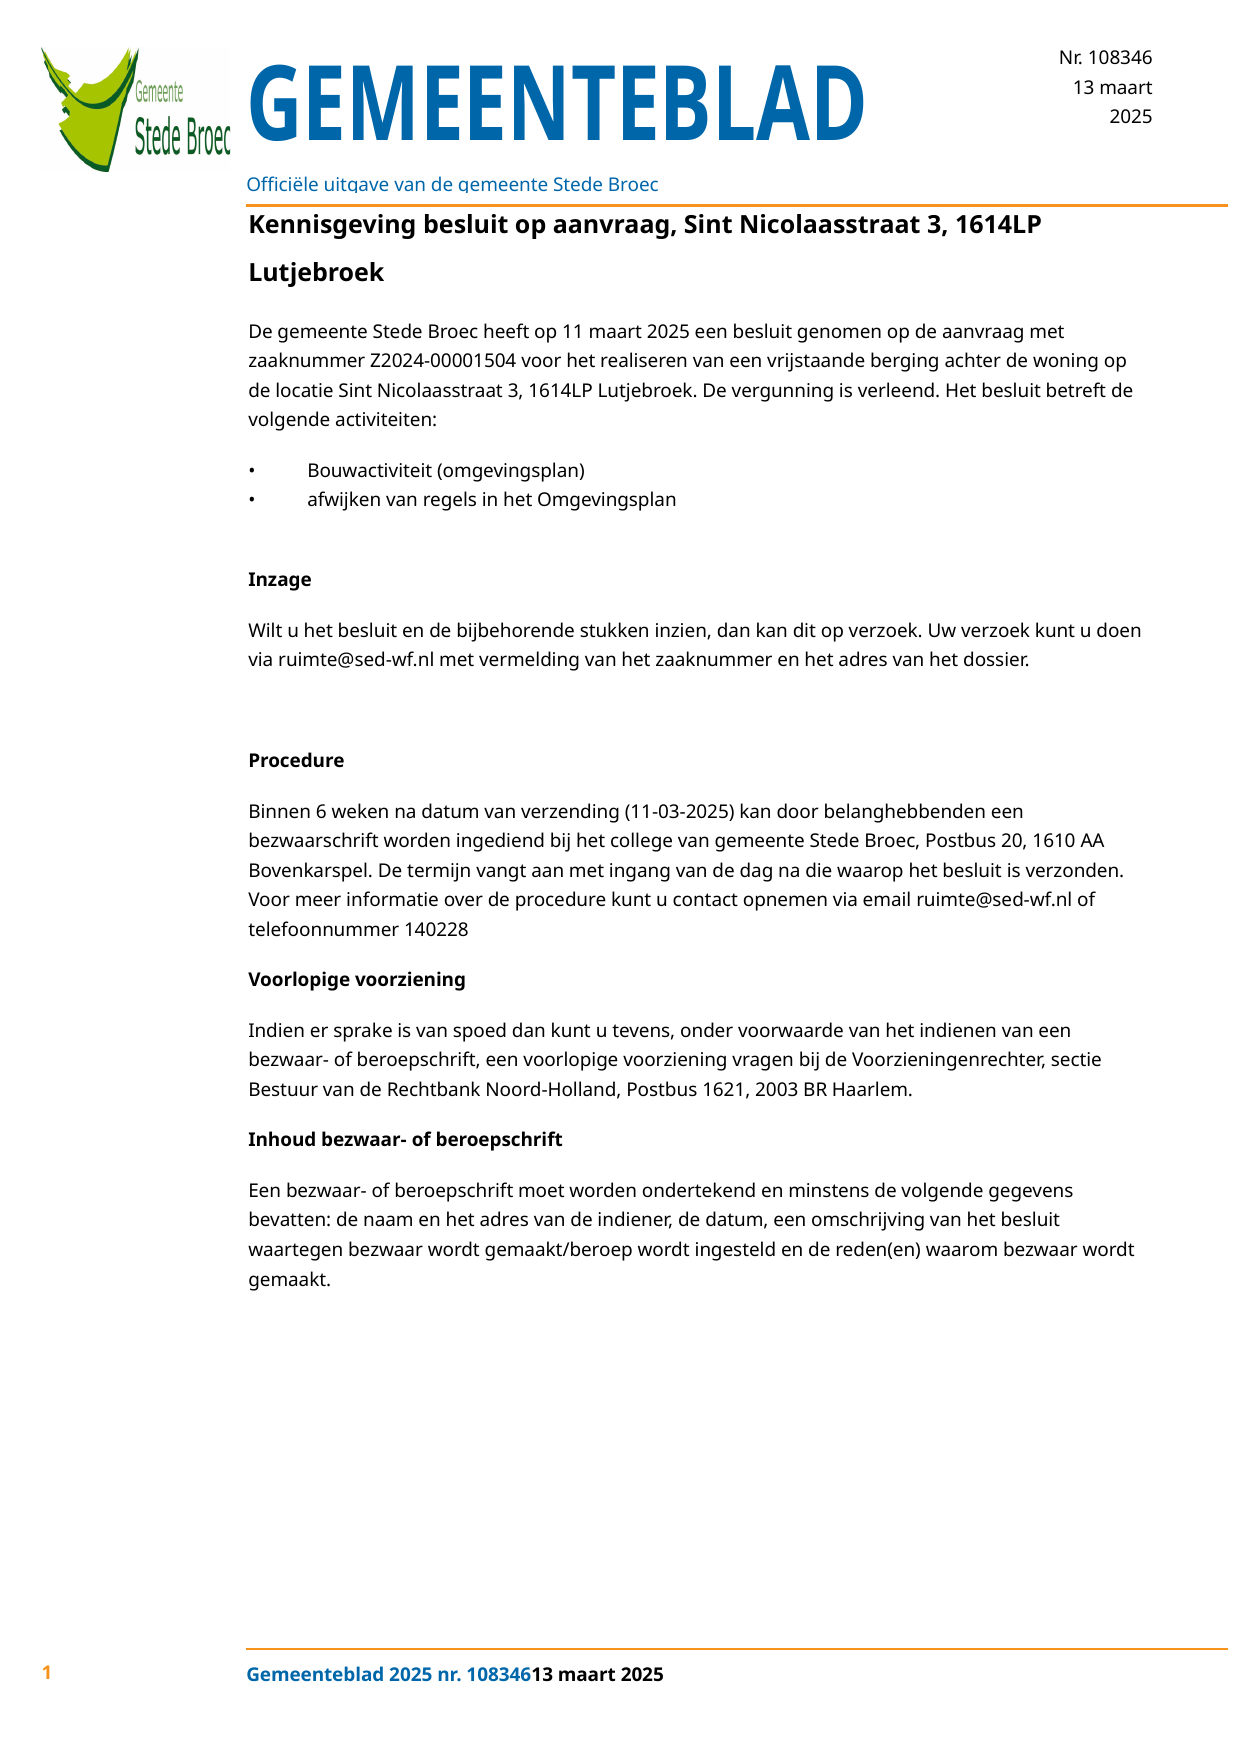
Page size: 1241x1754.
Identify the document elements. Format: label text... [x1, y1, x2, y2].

text Kennisgeving besluit op aanvraag, Sint Nicolaasstraat 3, 1614LP Lutjebroek [248, 207, 1152, 288]
picture [41, 47, 231, 172]
text Wilt u het besluit en de bijbehorende stukken inzien, dan kan dit op verzoek. Uw verzoek kunt u doen via ruimte@sed-wf.nl met vermelding van het zaaknummer en het adres van het dossier. [248, 617, 1152, 672]
text Voorlopige voorziening [248, 967, 1152, 992]
text De gemeente Stede Broec heeft op 11 maart 2025 een besluit genomen op de aanvraag met zaaknummer Z2024-00001504 voor het realiseren van een vrijstaande berging achter de woning op de locatie Sint Nicolaasstraat 3, 1614LP Lutjebroek. De vergunning is verleend. Het besluit betreft de volgende activiteiten: [248, 318, 1152, 432]
text Binnen 6 weken na datum van verzending (11-03-2025) kan door belanghebbenden een bezwaarschrift worden ingediend bij het college van gemeente Stede Broec, Postbus 20, 1610 AA Bovenkarspel. De termijn vangt aan met ingang van de dag na die waarop het besluit is verzonden. Voor meer informatie over de procedure kunt u contact opnemen via email ruimte@sed-wf.nl of telefoonnummer 140228 [248, 798, 1152, 942]
text Een bezwaar- of beroepschrift moet worden ondertekend en minstens de volgende gegevens bevatten: de naam en het adres van de indiener, de datum, een omschrijving van het besluit waartegen bezwaar wordt gemaakt/beroep wordt ingesteld en de reden(en) waarom bezwaar wordt gemaakt. [248, 1177, 1152, 1292]
list Bouwactiviteit (omgevingsplan) [248, 457, 1152, 483]
text Inhoud bezwaar- of beroepschrift [248, 1127, 1152, 1152]
text Indien er sprake is van spoed dan kunt u tevens, onder voorwaarde van het indienen van een bezwaar- of beroepschrift, een voorlopige voorziening vragen bij de Voorzieningenrechter, sectie Bestuur van de Rechtbank Noord-Holland, Postbus 1621, 2003 BR Haarlem. [248, 1017, 1152, 1102]
text Procedure [248, 747, 1152, 773]
text Inzage [248, 567, 1152, 592]
list afwijken van regels in het Omgevingsplan [248, 487, 1152, 512]
